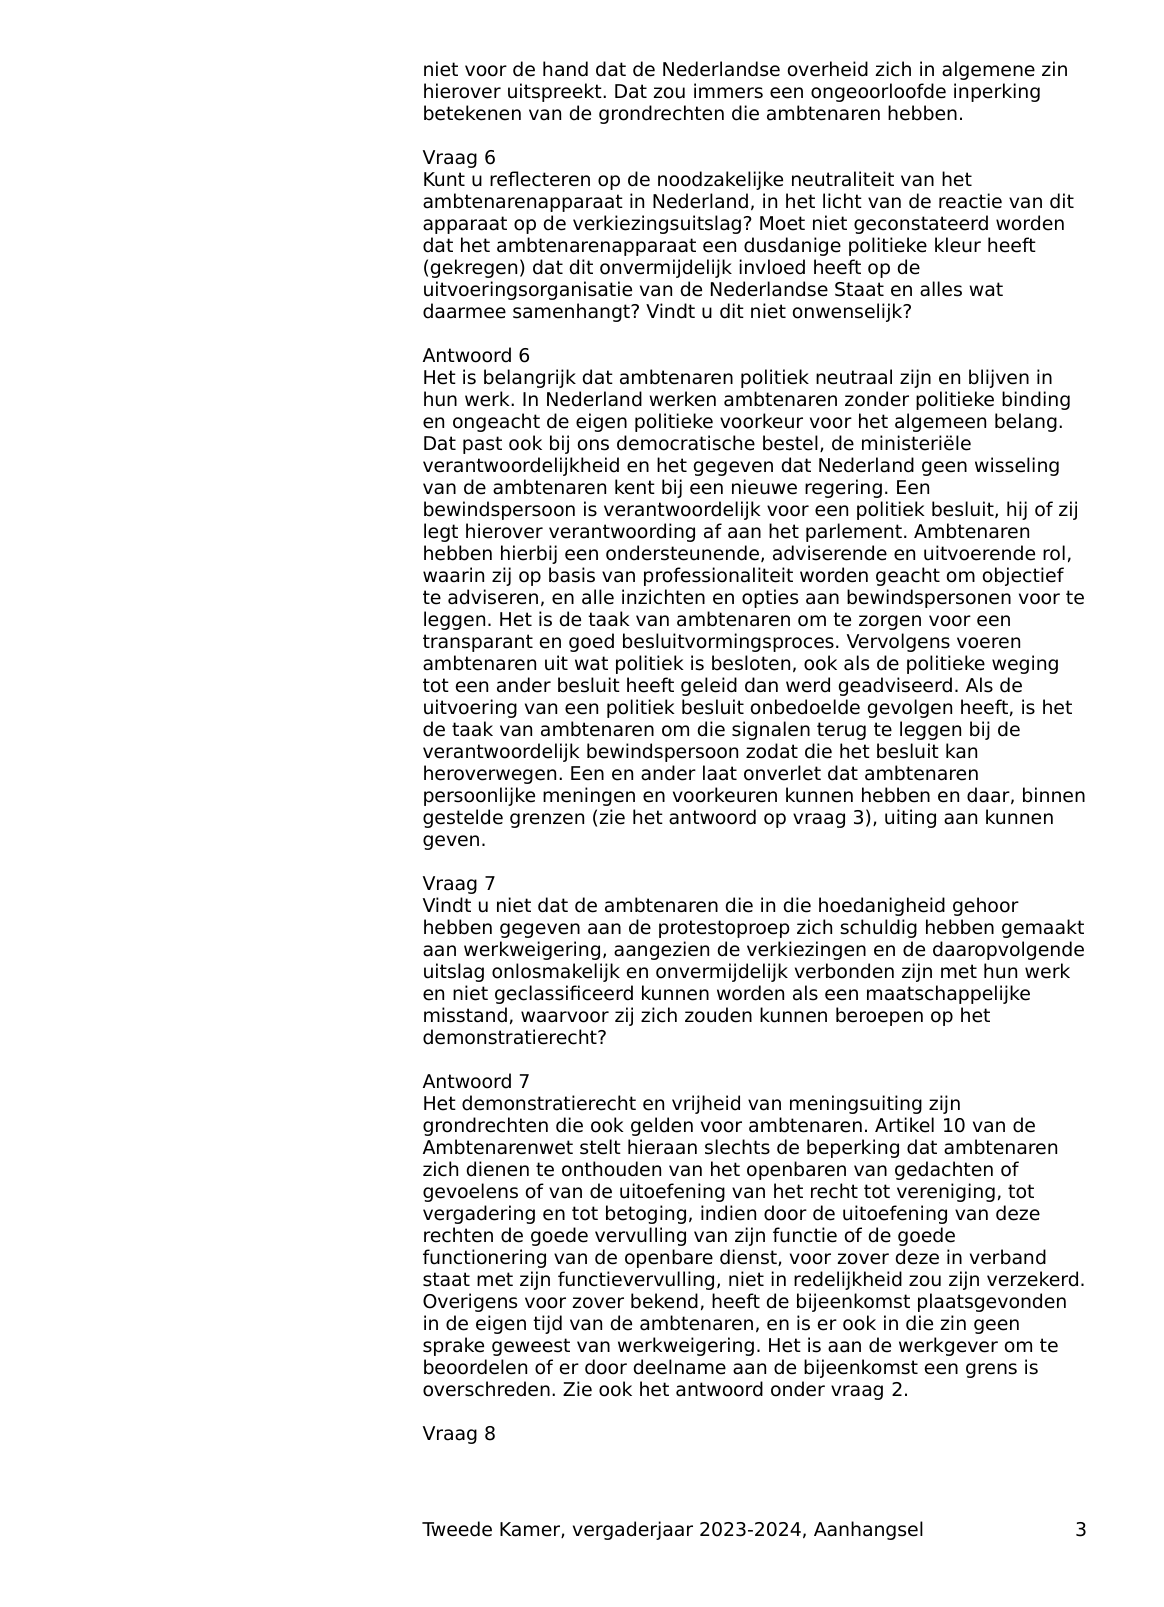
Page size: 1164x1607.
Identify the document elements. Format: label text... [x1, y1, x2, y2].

text Het demonstratierecht en vrijheid van meningsuiting zijn grondrechten die ook gelden voor ambtenaren. Artikel 10 van de Ambtenarenwet stelt hieraan slechts de beperking dat ambtenaren zich dienen te onthouden van het openbaren van gedachten of gevoelens of van de uitoefening van het recht tot vereniging, tot vergadering en tot betoging, indien door de uitoefening van deze rechten de goede vervulling van zijn functie of de goede functionering van de openbare dienst, voor zover deze in verband staat met zijn functievervulling, niet in redelijkheid zou zijn verzekerd. Overigens voor zover bekend, heeft de bijeenkomst plaatsgevonden in de eigen tijd van de ambtenaren, en is er ook in die zin geen sprake geweest van werkweigering. Het is aan de werkgever om te beoordelen of er door deelname aan de bijeenkomst een grens is overschreden. Zie ook het antwoord onder vraag 2. [422, 1093, 1087, 1401]
text Kunt u reflecteren op de noodzakelijke neutraliteit van het ambtenarenapparaat in Nederland, in het licht van de reactie van dit apparaat op de verkiezingsuitslag? Moet niet geconstateerd worden dat het ambtenarenapparaat een dusdanige politieke kleur heeft (gekregen) dat dit onvermijdelijk invloed heeft op de uitvoeringsorganisatie van de Nederlandse Staat en alles wat daarmee samenhangt? Vindt u dit niet onwenselijk? [422, 169, 1087, 323]
text Vraag 6 [422, 147, 1087, 169]
text Antwoord 7 [422, 1071, 1087, 1093]
text Antwoord 6 [422, 345, 1087, 367]
text Het is belangrijk dat ambtenaren politiek neutraal zijn en blijven in hun werk. In Nederland werken ambtenaren zonder politieke binding en ongeacht de eigen politieke voorkeur voor het algemeen belang. Dat past ook bij ons democratische bestel, de ministeriële verantwoordelijkheid en het gegeven dat Nederland geen wisseling van de ambtenaren kent bij een nieuwe regering. Een bewindspersoon is verantwoordelijk voor een politiek besluit, hij of zij legt hierover verantwoording af aan het parlement. Ambtenaren hebben hierbij een ondersteunende, adviserende en uitvoerende rol, waarin zij op basis van professionaliteit worden geacht om objectief te adviseren, en alle inzichten en opties aan bewindspersonen voor te leggen. Het is de taak van ambtenaren om te zorgen voor een transparant en goed besluitvormingsproces. Vervolgens voeren ambtenaren uit wat politiek is besloten, ook als de politieke weging tot een ander besluit heeft geleid dan werd geadviseerd. Als de uitvoering van een politiek besluit onbedoelde gevolgen heeft, is het de taak van ambtenaren om die signalen terug te leggen bij de verantwoordelijk bewindspersoon zodat die het besluit kan heroverwegen. Een en ander laat onverlet dat ambtenaren persoonlijke meningen en voorkeuren kunnen hebben en daar, binnen gestelde grenzen (zie het antwoord op vraag 3), uiting aan kunnen geven. [422, 367, 1087, 851]
text Vraag 7 [422, 873, 1087, 895]
text Vraag 8 [422, 1423, 1087, 1445]
text Vindt u niet dat de ambtenaren die in die hoedanigheid gehoor hebben gegeven aan de protestoproep zich schuldig hebben gemaakt aan werkweigering, aangezien de verkiezingen en de daaropvolgende uitslag onlosmakelijk en onvermijdelijk verbonden zijn met hun werk en niet geclassificeerd kunnen worden als een maatschappelijke misstand, waarvoor zij zich zouden kunnen beroepen op het demonstratierecht? [422, 895, 1087, 1049]
text niet voor de hand dat de Nederlandse overheid zich in algemene zin hierover uitspreekt. Dat zou immers een ongeoorloofde inperking betekenen van de grondrechten die ambtenaren hebben. [422, 59, 1087, 125]
